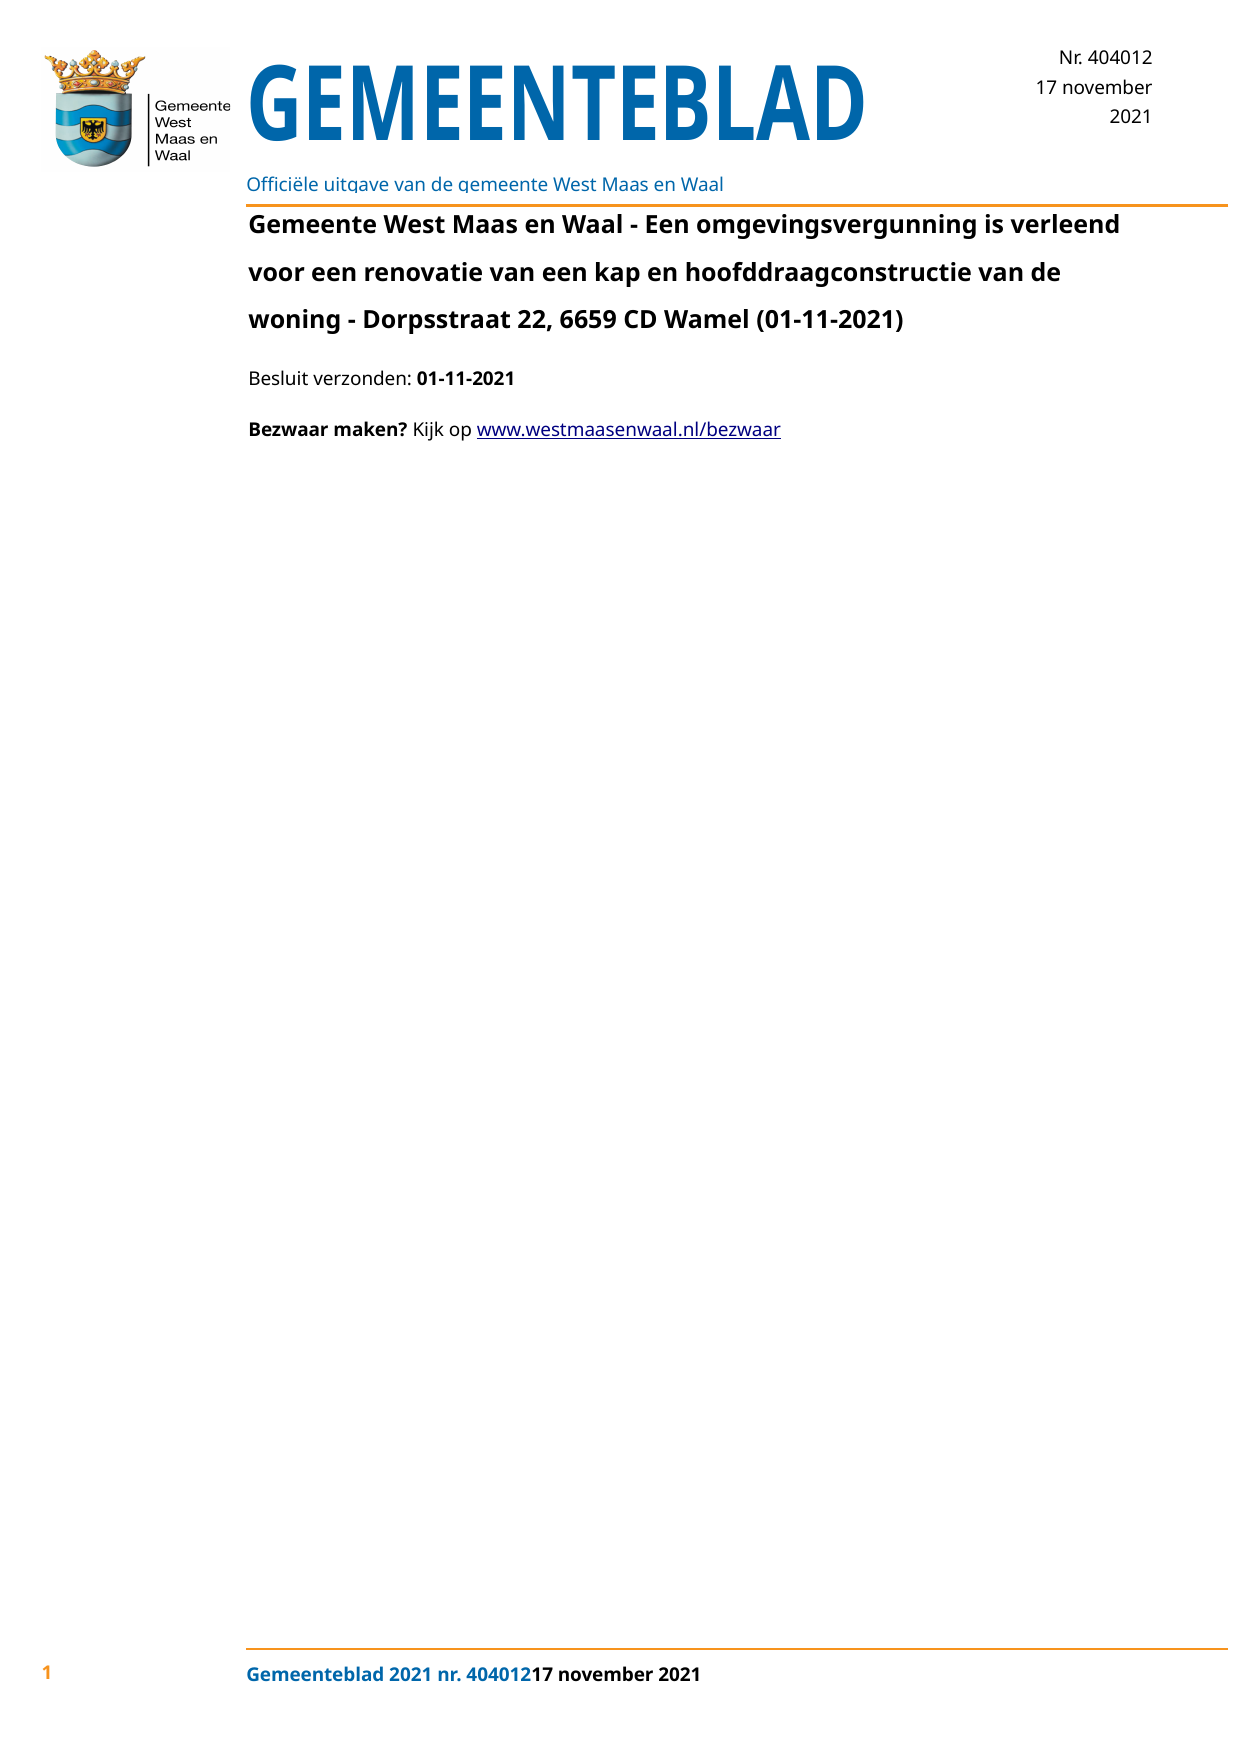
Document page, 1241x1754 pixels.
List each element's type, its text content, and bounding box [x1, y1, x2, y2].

picture [41, 47, 231, 172]
text Besluit verzonden: 01-11-2021 [248, 366, 1152, 391]
text Gemeente West Maas en Waal - Een omgevingsvergunning is verleend voor een renovatie van een kap en hoofddraagconstructie van de woning - Dorpsstraat 22, 6659 CD Wamel (01-11-2021) [248, 207, 1152, 336]
text Bezwaar maken? Kijk op www.westmaasenwaal.nl/bezwaar [248, 416, 1152, 442]
